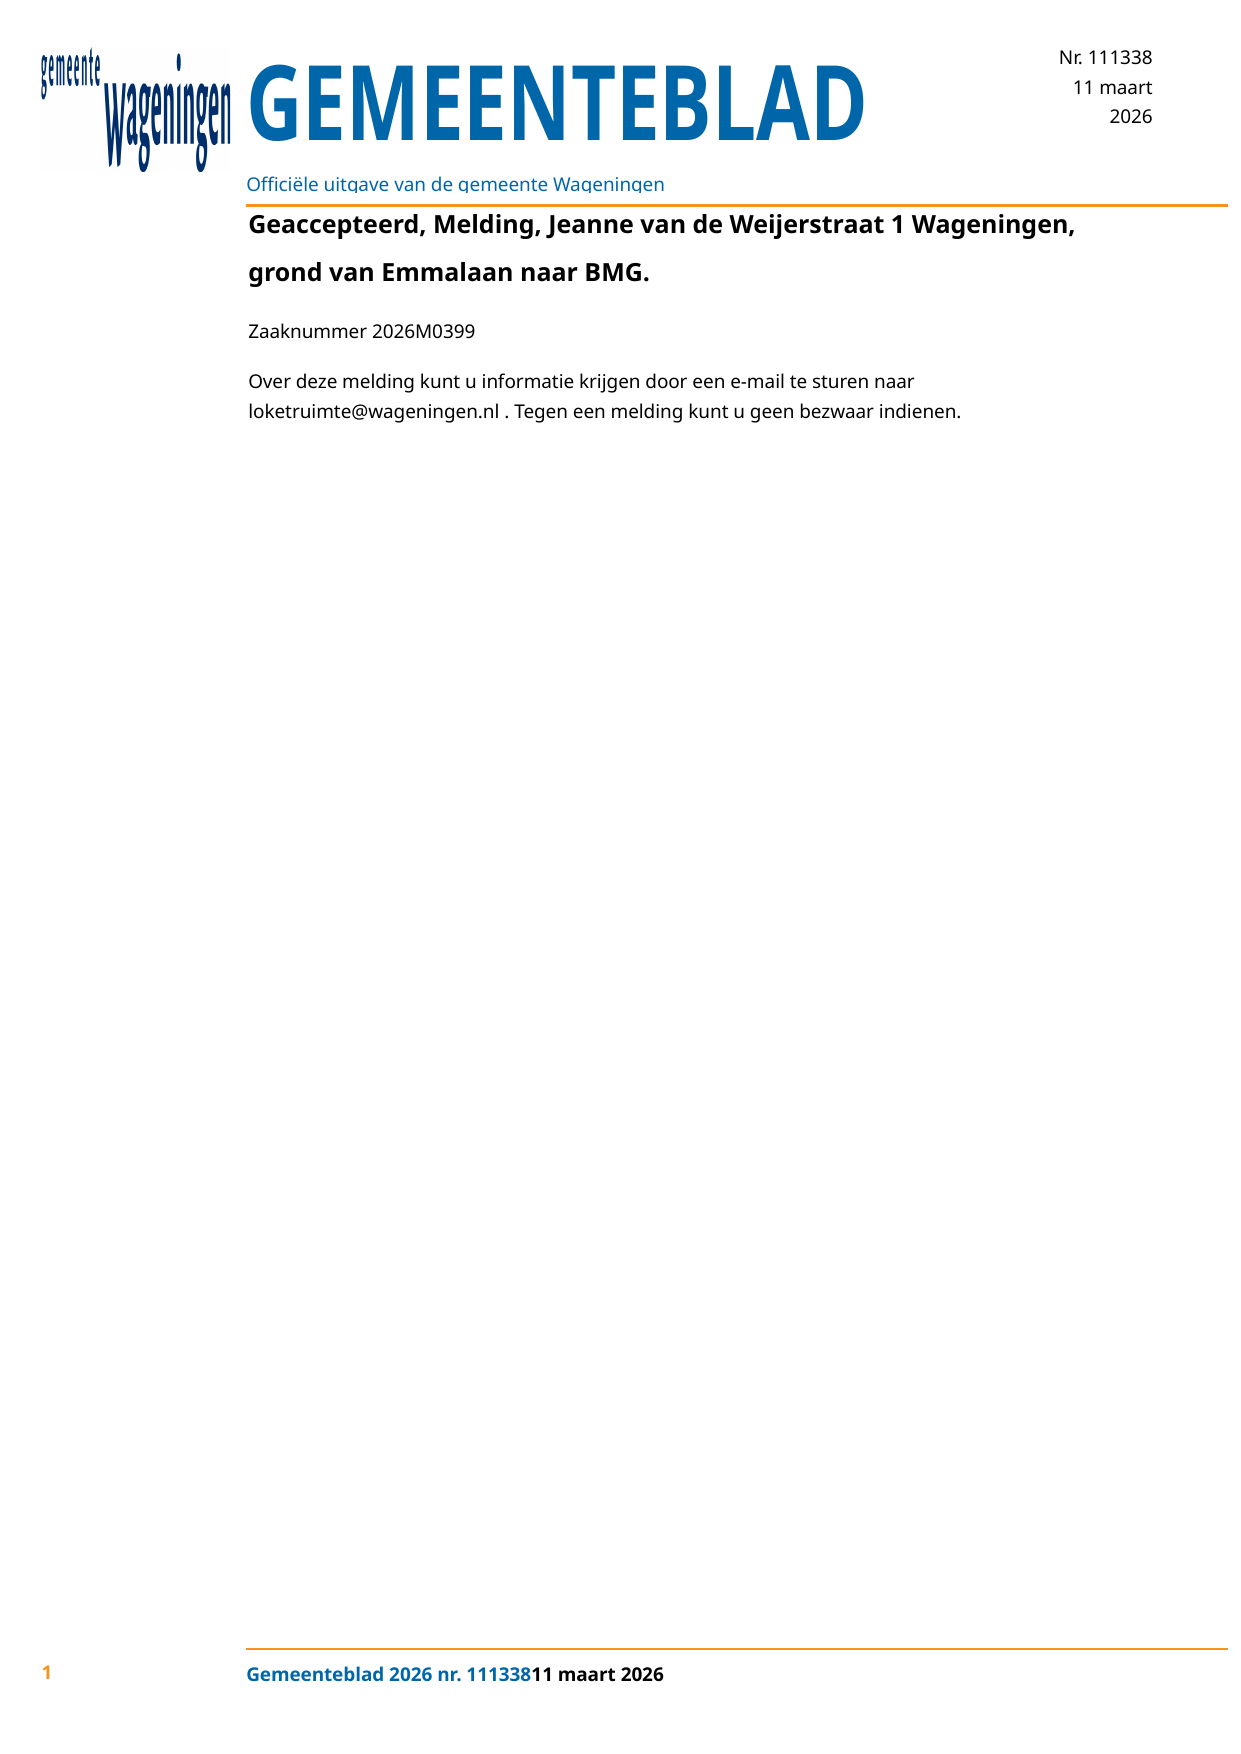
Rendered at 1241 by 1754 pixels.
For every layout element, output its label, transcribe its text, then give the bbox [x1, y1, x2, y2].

text Over deze melding kunt u informatie krijgen door een e-mail te sturen naar loketruimte@wageningen.nl . Tegen een melding kunt u geen bezwaar indienen. [248, 368, 1152, 424]
text Geaccepteerd, Melding, Jeanne van de Weijerstraat 1 Wageningen, grond van Emmalaan naar BMG. [248, 207, 1152, 288]
picture [41, 47, 231, 172]
text Zaaknummer 2026M0399 [248, 318, 1152, 344]
